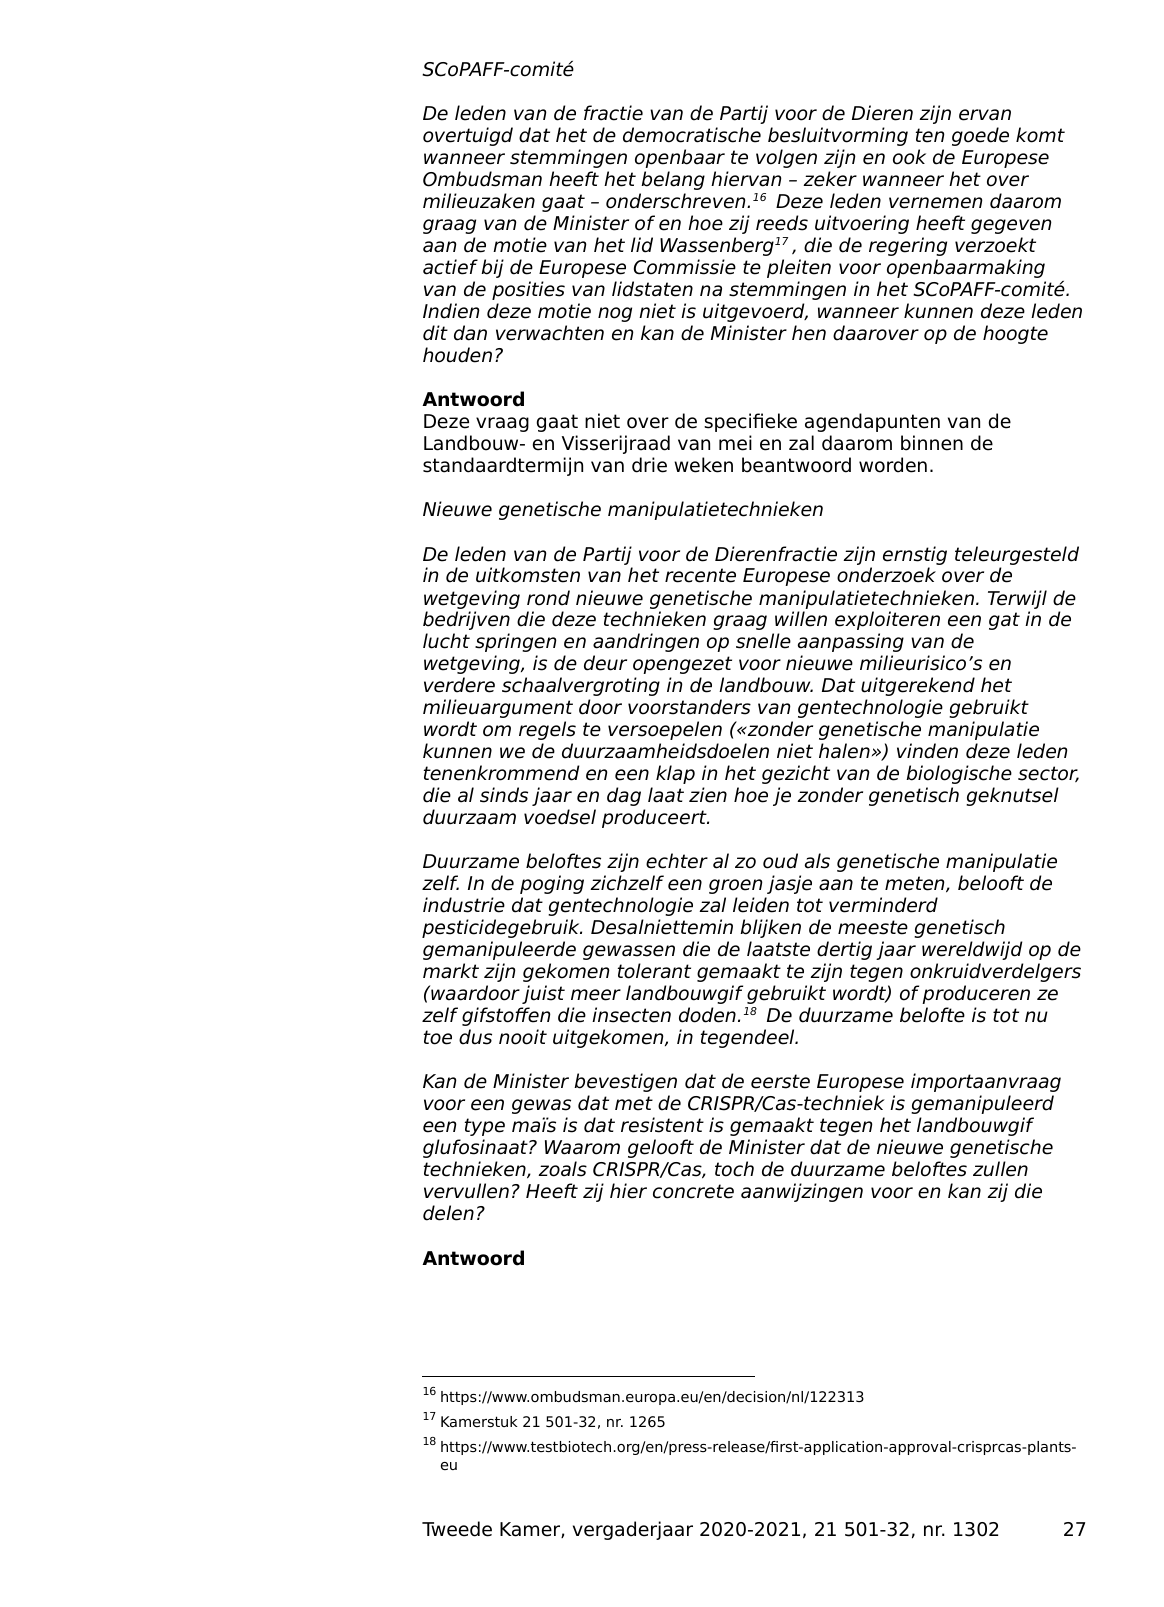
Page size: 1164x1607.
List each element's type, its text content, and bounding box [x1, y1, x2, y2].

text Antwoord [422, 389, 1087, 411]
text De leden van de Partij voor de Dierenfractie zijn ernstig teleurgesteld in de uitkomsten van het recente Europese onderzoek over de wetgeving rond nieuwe genetische manipulatietechnieken. Terwijl de bedrijven die deze technieken graag willen exploiteren een gat in de lucht springen en aandringen op snelle aanpassing van de wetgeving, is de deur opengezet voor nieuwe milieurisico’s en verdere schaalvergroting in de landbouw. Dat uitgerekend het milieuargument door voorstanders van gentechnologie gebruikt wordt om regels te versoepelen («zonder genetische manipulatie kunnen we de duurzaamheidsdoelen niet halen») vinden deze leden tenenkrommend en een klap in het gezicht van de biologische sector, die al sinds jaar en dag laat zien hoe je zonder genetisch geknutsel duurzaam voedsel produceert. [422, 543, 1087, 829]
text https://www.testbiotech.org/en/press-release/first-application-approval-crisprcas-plants-eu [422, 1435, 1087, 1474]
text Deze vraag gaat niet over de specifieke agendapunten van de Landbouw- en Visserijraad van mei en zal daarom binnen de standaardtermijn van drie weken beantwoord worden. [422, 411, 1087, 477]
text Kan de Minister bevestigen dat de eerste Europese importaanvraag voor een gewas dat met de CRISPR/Cas-techniek is gemanipuleerd een type maïs is dat resistent is gemaakt tegen het landbouwgif glufosinaat? Waarom gelooft de Minister dat de nieuwe genetische technieken, zoals CRISPR/Cas, toch de duurzame beloftes zullen vervullen? Heeft zij hier concrete aanwijzingen voor en kan zij die delen? [422, 1071, 1087, 1225]
text Kamerstuk 21 501-32, nr. 1265 [422, 1410, 1087, 1432]
text Duurzame beloftes zijn echter al zo oud als genetische manipulatie zelf. In de poging zichzelf een groen jasje aan te meten, belooft de industrie dat gentechnologie zal leiden tot verminderd pesticidegebruik. Desalniettemin blijken de meeste genetisch gemanipuleerde gewassen die de laatste dertig jaar wereldwijd op de markt zijn gekomen tolerant gemaakt te zijn tegen onkruidverdelgers (waardoor juist meer landbouwgif gebruikt wordt) of produceren ze zelf gifstoffen die insecten doden. De duurzame belofte is tot nu toe dus nooit uitgekomen, in tegendeel. [422, 851, 1087, 1049]
text Antwoord [422, 1247, 1087, 1269]
subtitle Nieuwe genetische manipulatietechnieken [422, 499, 1087, 521]
text De leden van de fractie van de Partij voor de Dieren zijn ervan overtuigd dat het de democratische besluitvorming ten goede komt wanneer stemmingen openbaar te volgen zijn en ook de Europese Ombudsman heeft het belang hiervan – zeker wanneer het over milieuzaken gaat – onderschreven. Deze leden vernemen daarom graag van de Minister of en hoe zij reeds uitvoering heeft gegeven aan de motie van het lid Wassenberg, die de regering verzoekt actief bij de Europese Commissie te pleiten voor openbaarmaking van de posities van lidstaten na stemmingen in het SCoPAFF-comité. Indien deze motie nog niet is uitgevoerd, wanneer kunnen deze leden dit dan verwachten en kan de Minister hen daarover op de hoogte houden? [422, 103, 1087, 367]
subtitle SCoPAFF-comité [422, 59, 1087, 81]
text https://www.ombudsman.europa.eu/en/decision/nl/122313 [422, 1385, 1087, 1407]
